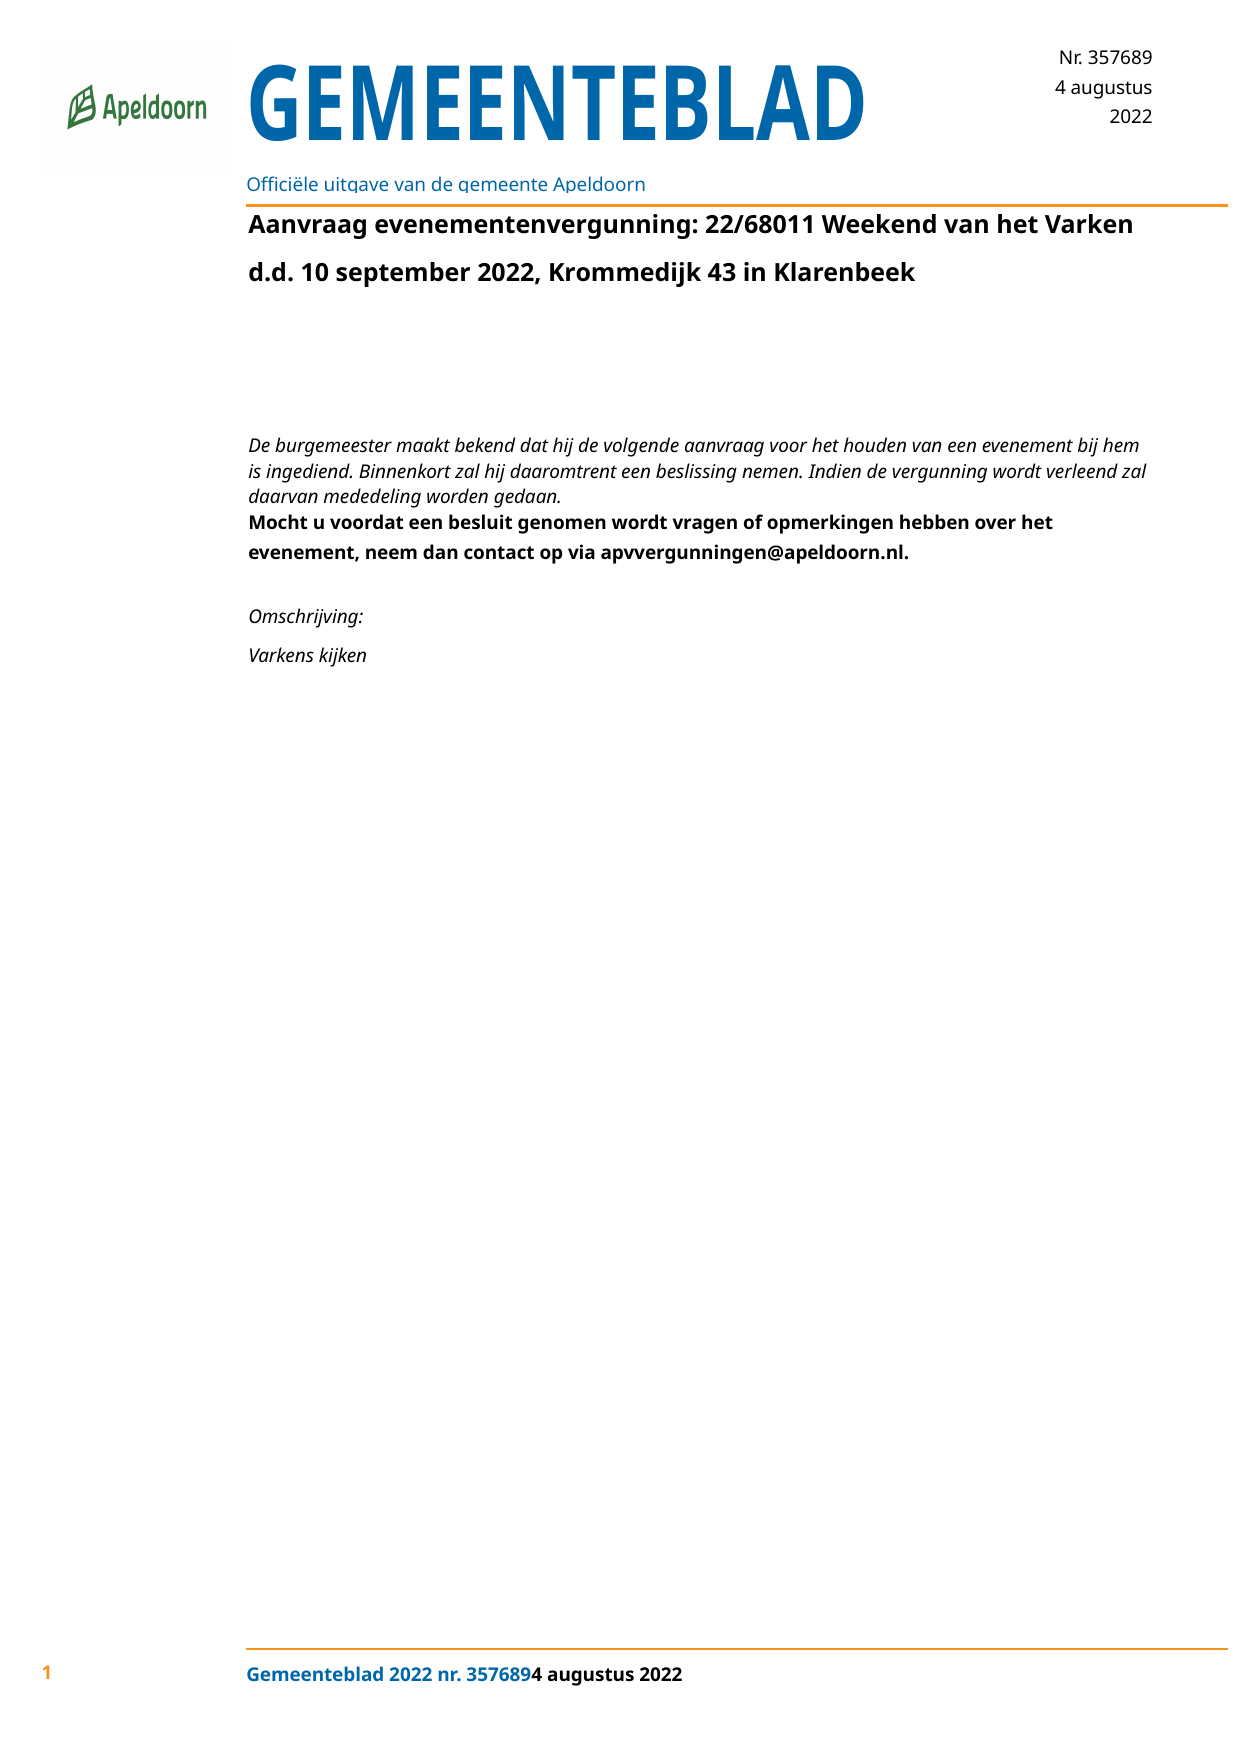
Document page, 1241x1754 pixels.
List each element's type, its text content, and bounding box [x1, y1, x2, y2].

text Varkens kijken [248, 642, 1152, 668]
text Aanvraag evenementenvergunning: 22/68011 Weekend van het Varken d.d. 10 september 2022, Krommedijk 43 in Klarenbeek [248, 207, 1152, 288]
text Mocht u voordat een besluit genomen wordt vragen of opmerkingen hebben over het evenement, neem dan contact op via apvvergunningen@apeldoorn.nl. [248, 509, 1152, 565]
text Omschrijving: [248, 603, 1152, 629]
picture [41, 47, 231, 172]
text De burgemeester maakt bekend dat hij de volgende aanvraag voor het houden van een evenement bij hem is ingediend. Binnenkort zal hij daaromtrent een beslissing nemen. Indien de vergunning wordt verleend zal daarvan mededeling worden gedaan. [248, 432, 1152, 509]
